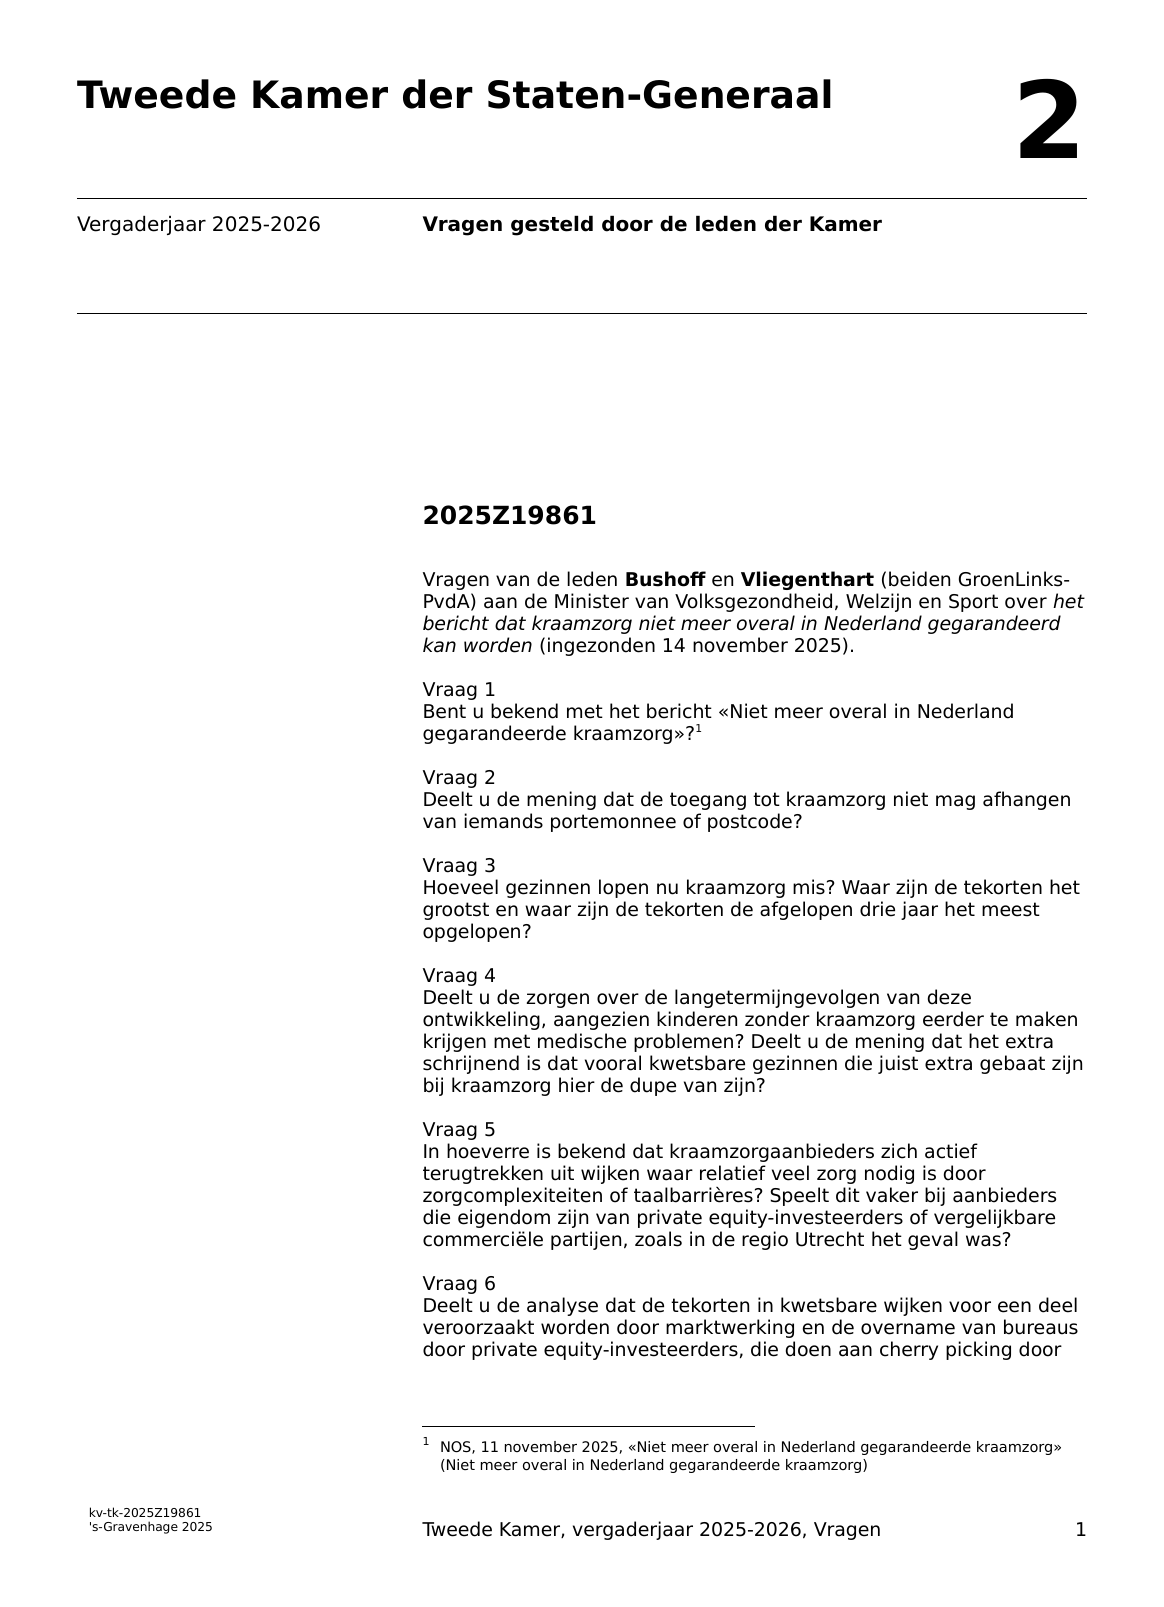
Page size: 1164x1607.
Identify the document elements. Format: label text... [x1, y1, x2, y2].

text 's-Gravenhage 2025 [88, 1520, 323, 1534]
text Bent u bekend met het bericht «Niet meer overal in Nederland gegarandeerde kraamzorg»? [422, 701, 1087, 745]
text Deelt u de mening dat de toegang tot kraamzorg niet mag afhangen van iemands portemonnee of postcode? [422, 789, 1087, 833]
text Deelt u de zorgen over de langetermijngevolgen van deze ontwikkeling, aangezien kinderen zonder kraamzorg eerder te maken krijgen met medische problemen? Deelt u de mening dat het extra schrijnend is dat vooral kwetsbare gezinnen die juist extra gebaat zijn bij kraamzorg hier de dupe van zijn? [422, 987, 1087, 1097]
text Vraag 3 [422, 855, 1087, 877]
text Hoeveel gezinnen lopen nu kraamzorg mis? Waar zijn de tekorten het grootst en waar zijn de tekorten de afgelopen drie jaar het meest opgelopen? [422, 877, 1087, 943]
text Vraag 2 [422, 767, 1087, 789]
text NOS, 11 november 2025, «Niet meer overal in Nederland gegarandeerde kraamzorg» (Niet meer overal in Nederland gegarandeerde kraamzorg) [422, 1435, 1087, 1474]
table_cell Vragen gesteld door de leden der Kamer [422, 199, 1087, 313]
text Vragen van de leden Bushoff en Vliegenthart (beiden GroenLinks-PvdA) aan de Minister van Volksgezondheid, Welzijn en Sport over het bericht dat kraamzorg niet meer overal in Nederland gegarandeerd kan worden (ingezonden 14 november 2025). [422, 569, 1087, 657]
text Vraag 1 [422, 679, 1087, 701]
text In hoeverre is bekend dat kraamzorgaanbieders zich actief terugtrekken uit wijken waar relatief veel zorg nodig is door zorgcomplexiteiten of taalbarrières? Speelt dit vaker bij aanbieders die eigendom zijn van private equity-investeerders of vergelijkbare commerciële partijen, zoals in de regio Utrecht het geval was? [422, 1141, 1087, 1251]
text kv-tk-2025Z19861 [88, 1506, 323, 1520]
table_header Tweede Kamer der Staten-Generaal [77, 59, 886, 198]
text Vraag 4 [422, 965, 1087, 987]
text Vraag 5 [422, 1119, 1087, 1141]
table_header 2 [886, 59, 1087, 198]
text 2025Z19861 [422, 501, 1087, 531]
table_cell Vergaderjaar 2025-2026 [77, 199, 422, 313]
text Vraag 6 [422, 1273, 1087, 1295]
text Deelt u de analyse dat de tekorten in kwetsbare wijken voor een deel veroorzaakt worden door marktwerking en de overname van bureaus door private equity-investeerders, die doen aan cherry picking door [422, 1295, 1087, 1361]
